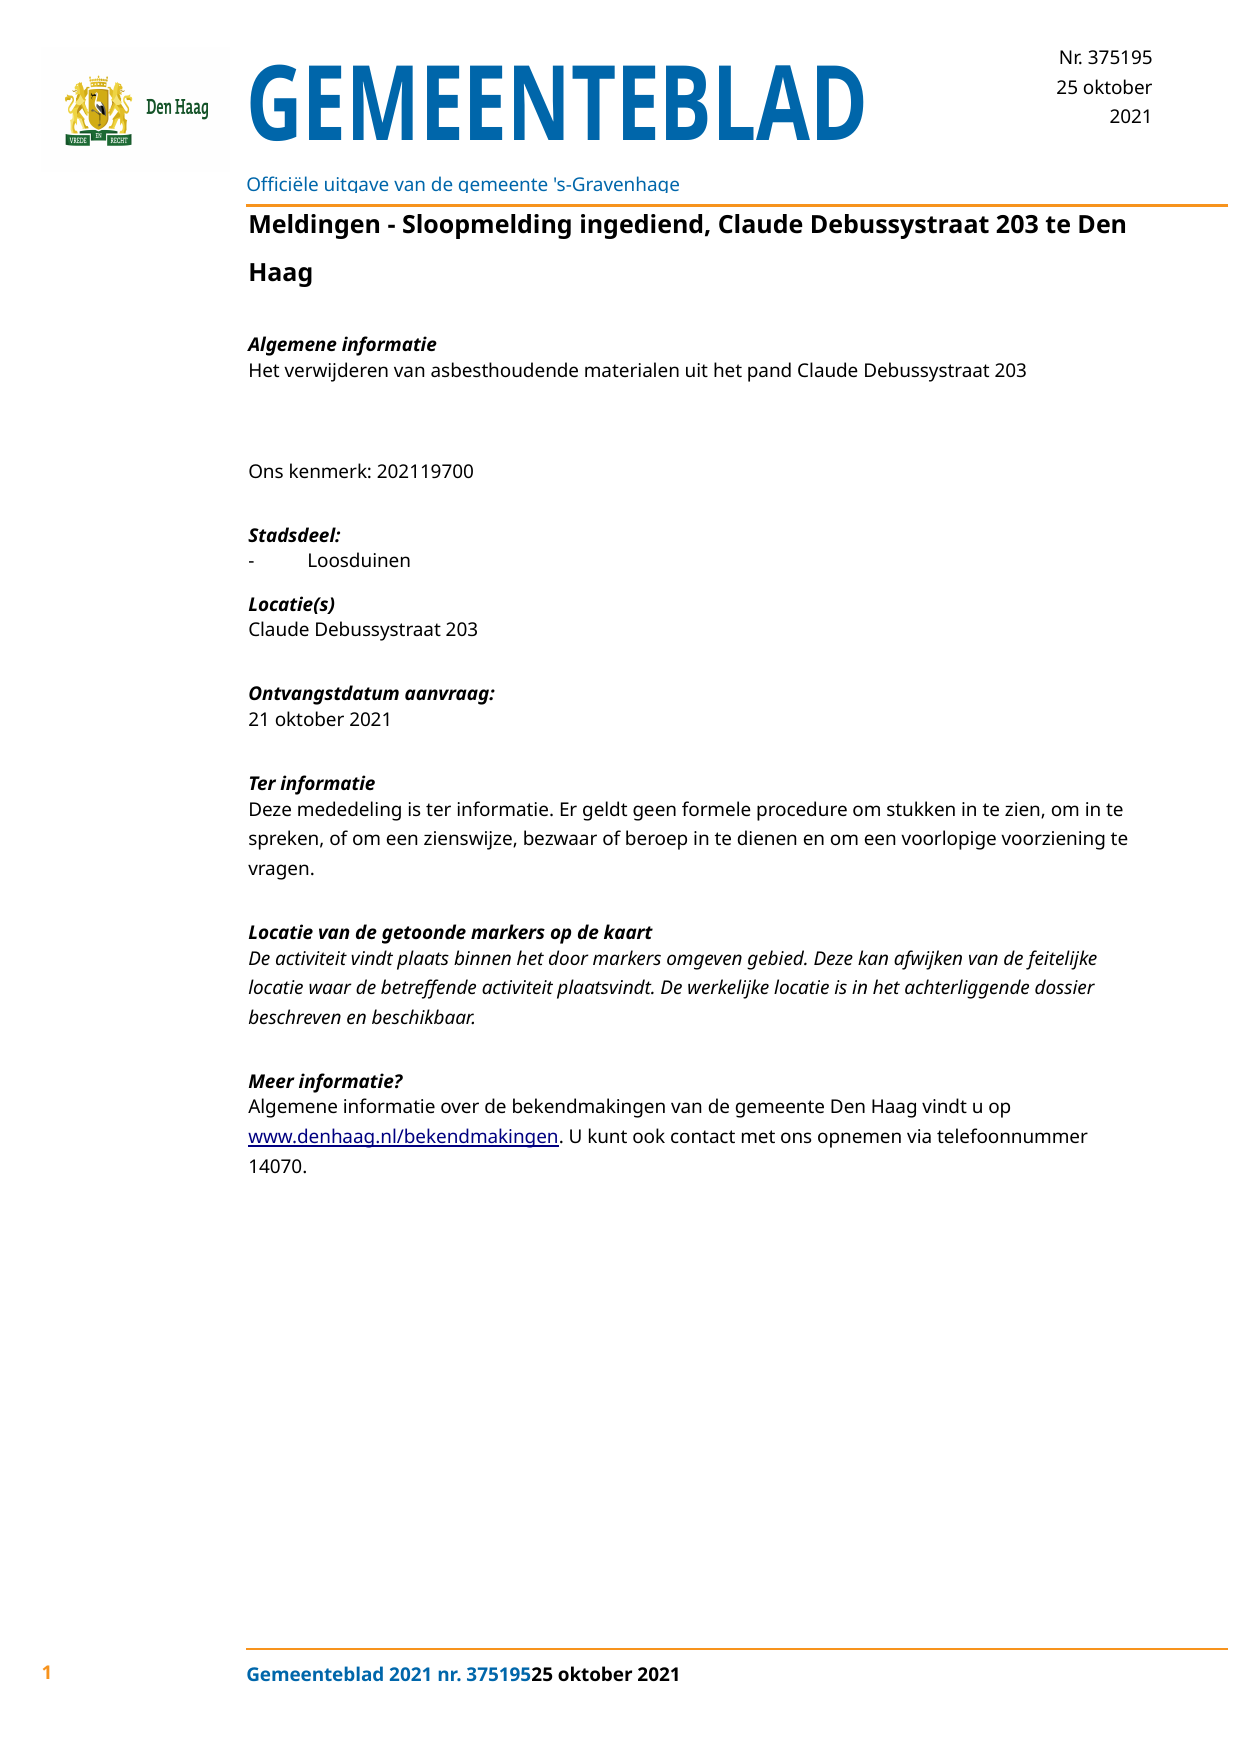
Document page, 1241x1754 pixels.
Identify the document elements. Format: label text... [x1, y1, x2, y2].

text Algemene informatie [248, 331, 1152, 357]
text Ons kenmerk: 202119700 [248, 458, 1152, 484]
text Algemene informatie over de bekendmakingen van de gemeente Den Haag vindt u op www.denhaag.nl/bekendmakingen. U kunt ook contact met ons opnemen via telefoonnummer 14070. [248, 1094, 1152, 1178]
text Ter informatie [248, 770, 1152, 796]
text Locatie van de getoonde markers op de kaart [248, 919, 1152, 945]
picture [41, 47, 231, 172]
text Meer informatie? [248, 1068, 1152, 1094]
text Locatie(s) [248, 591, 1152, 617]
text Deze mededeling is ter informatie. Er geldt geen formele procedure om stukken in te zien, om in te spreken, of om een zienswijze, bezwaar of beroep in te dienen en om een voorlopige voorziening te vragen. [248, 796, 1152, 881]
text Het verwijderen van asbesthoudende materialen uit het pand Claude Debussystraat 203 [248, 357, 1152, 383]
text Meldingen - Sloopmelding ingediend, Claude Debussystraat 203 te Den Haag [248, 207, 1152, 288]
text 21 oktober 2021 [248, 706, 1152, 732]
text Stadsdeel: [248, 522, 1152, 548]
text Claude Debussystraat 203 [248, 617, 1152, 642]
text Ontvangstdatum aanvraag: [248, 681, 1152, 706]
text De activiteit vindt plaats binnen het door markers omgeven gebied. Deze kan afwijken van de feitelijke locatie waar de betreffende activiteit plaatsvindt. De werkelijke locatie is in het achterliggende dossier beschreven en beschikbaar. [248, 945, 1152, 1030]
list Loosduinen [248, 548, 1152, 573]
